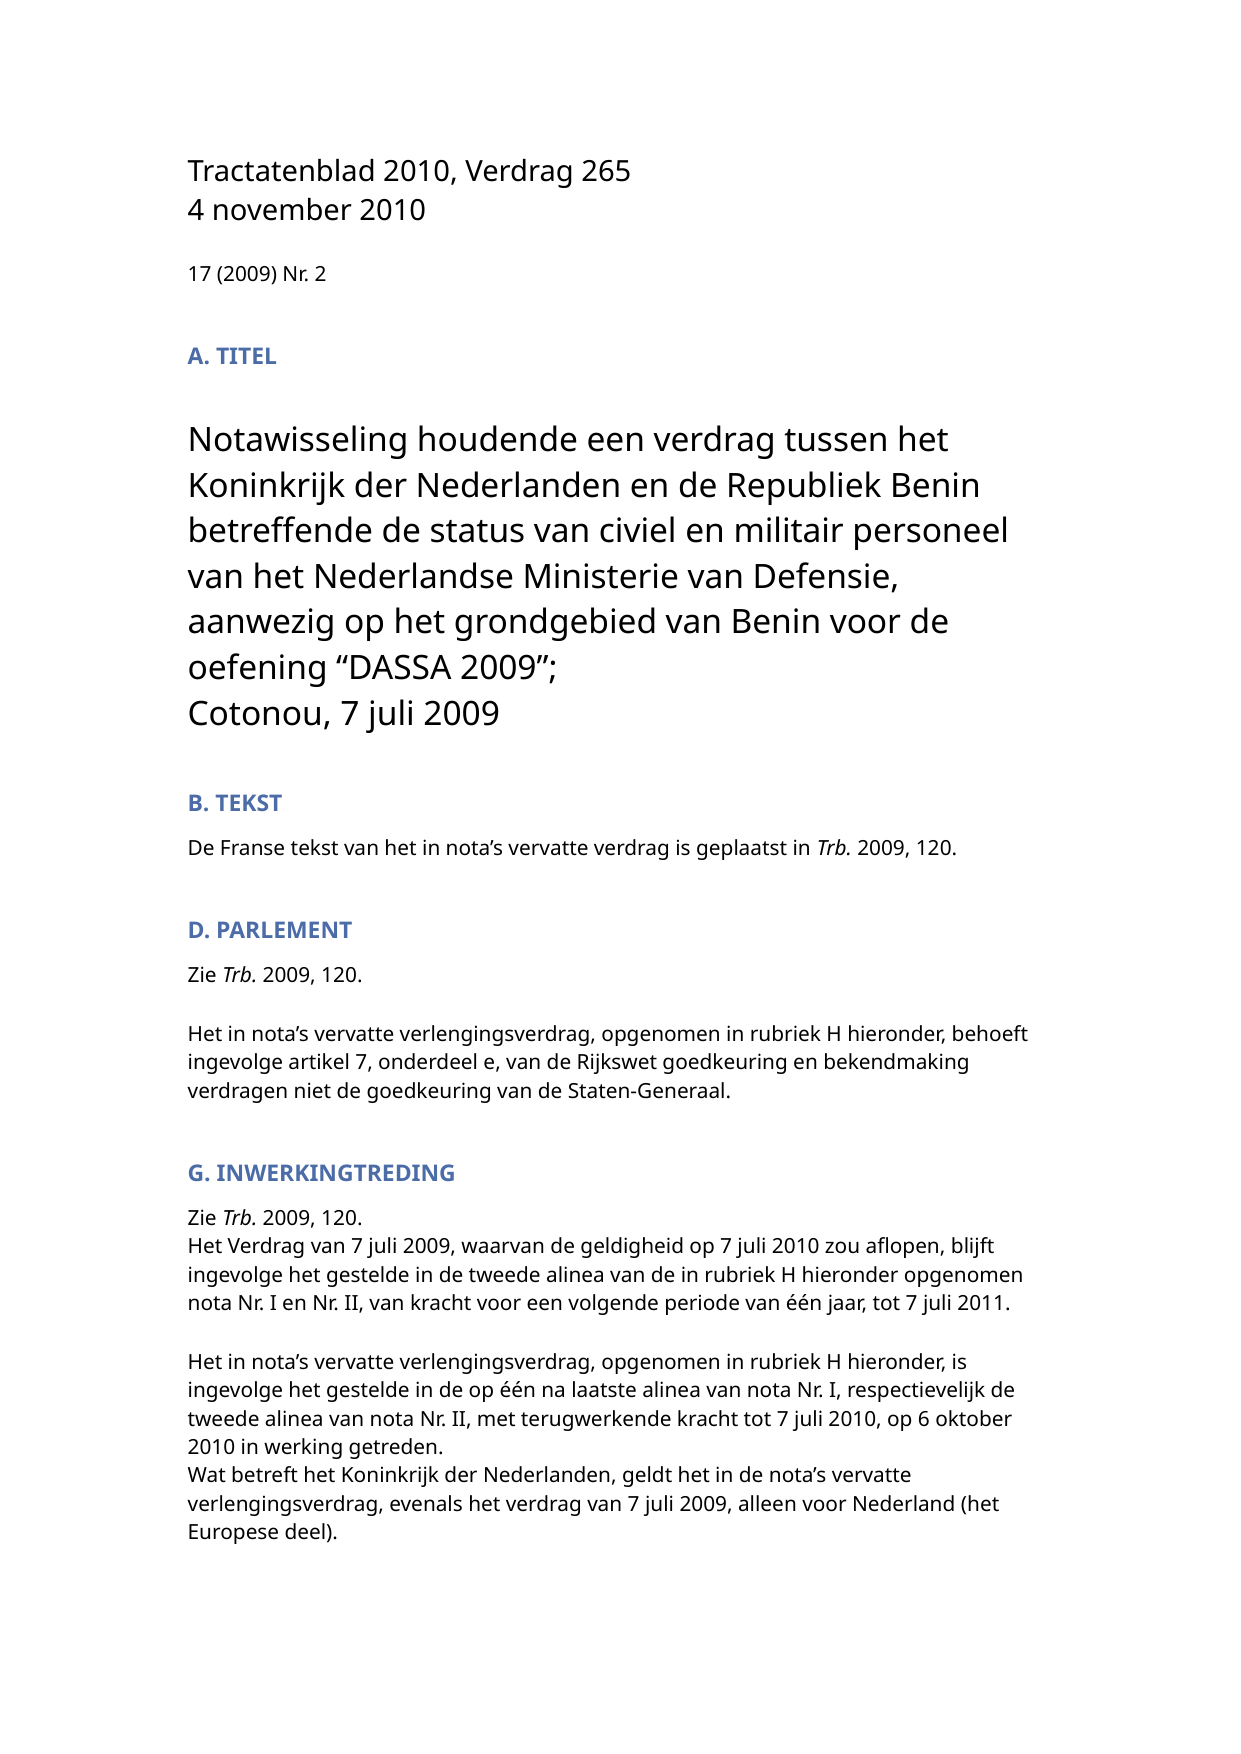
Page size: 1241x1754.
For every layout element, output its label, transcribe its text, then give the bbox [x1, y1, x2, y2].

subtitle A. TITEL [187, 340, 1053, 371]
text 4 november 2010 [187, 190, 1053, 229]
subtitle G. INWERKINGTREDING [187, 1157, 1053, 1188]
text Notawisseling houdende een verdrag tussen het Koninkrijk der Nederlanden en de Republiek Benin betreffende de status van civiel en militair personeel van het Nederlandse Ministerie van Defensie, aanwezig op het grondgebied van Benin voor de oefening “DASSA 2009”; [187, 416, 1053, 689]
subtitle D. PARLEMENT [187, 914, 1053, 946]
text Zie Trb. 2009, 120. [187, 961, 1053, 989]
text Het in nota’s vervatte verlengingsverdrag, opgenomen in rubriek H hieronder, behoeft ingevolge artikel 7, onderdeel e, van de Rijkswet goedkeuring en bekendmaking verdragen niet de goedkeuring van de Staten-Generaal. [187, 1019, 1053, 1104]
text Wat betreft het Koninkrijk der Nederlanden, geldt het in de nota’s vervatte verlengingsverdrag, evenals het verdrag van 7 juli 2009, alleen voor Nederland (het Europese deel). [187, 1461, 1053, 1546]
text Het Verdrag van 7 juli 2009, waarvan de geldigheid op 7 juli 2010 zou aflopen, blijft ingevolge het gestelde in de tweede alinea van de in rubriek H hieronder opgenomen nota Nr. I en Nr. II, van kracht voor een volgende periode van één jaar, tot 7 juli 2011. [187, 1232, 1053, 1317]
text 17 (2009) Nr. 2 [187, 259, 1053, 287]
subtitle B. TEKST [187, 787, 1053, 818]
text Cotonou, 7 juli 2009 [187, 689, 1053, 735]
text Zie Trb. 2009, 120. [187, 1203, 1053, 1232]
text De Franse tekst van het in nota’s vervatte verdrag is geplaatst in Trb. 2009, 120. [187, 833, 1053, 862]
text Tractatenblad 2010, Verdrag 265 [187, 150, 1053, 190]
text Het in nota’s vervatte verlengingsverdrag, opgenomen in rubriek H hieronder, is ingevolge het gestelde in de op één na laatste alinea van nota Nr. I, respectievelijk de tweede alinea van nota Nr. II, met terugwerkende kracht tot 7 juli 2010, op 6 oktober 2010 in werking getreden. [187, 1347, 1053, 1461]
